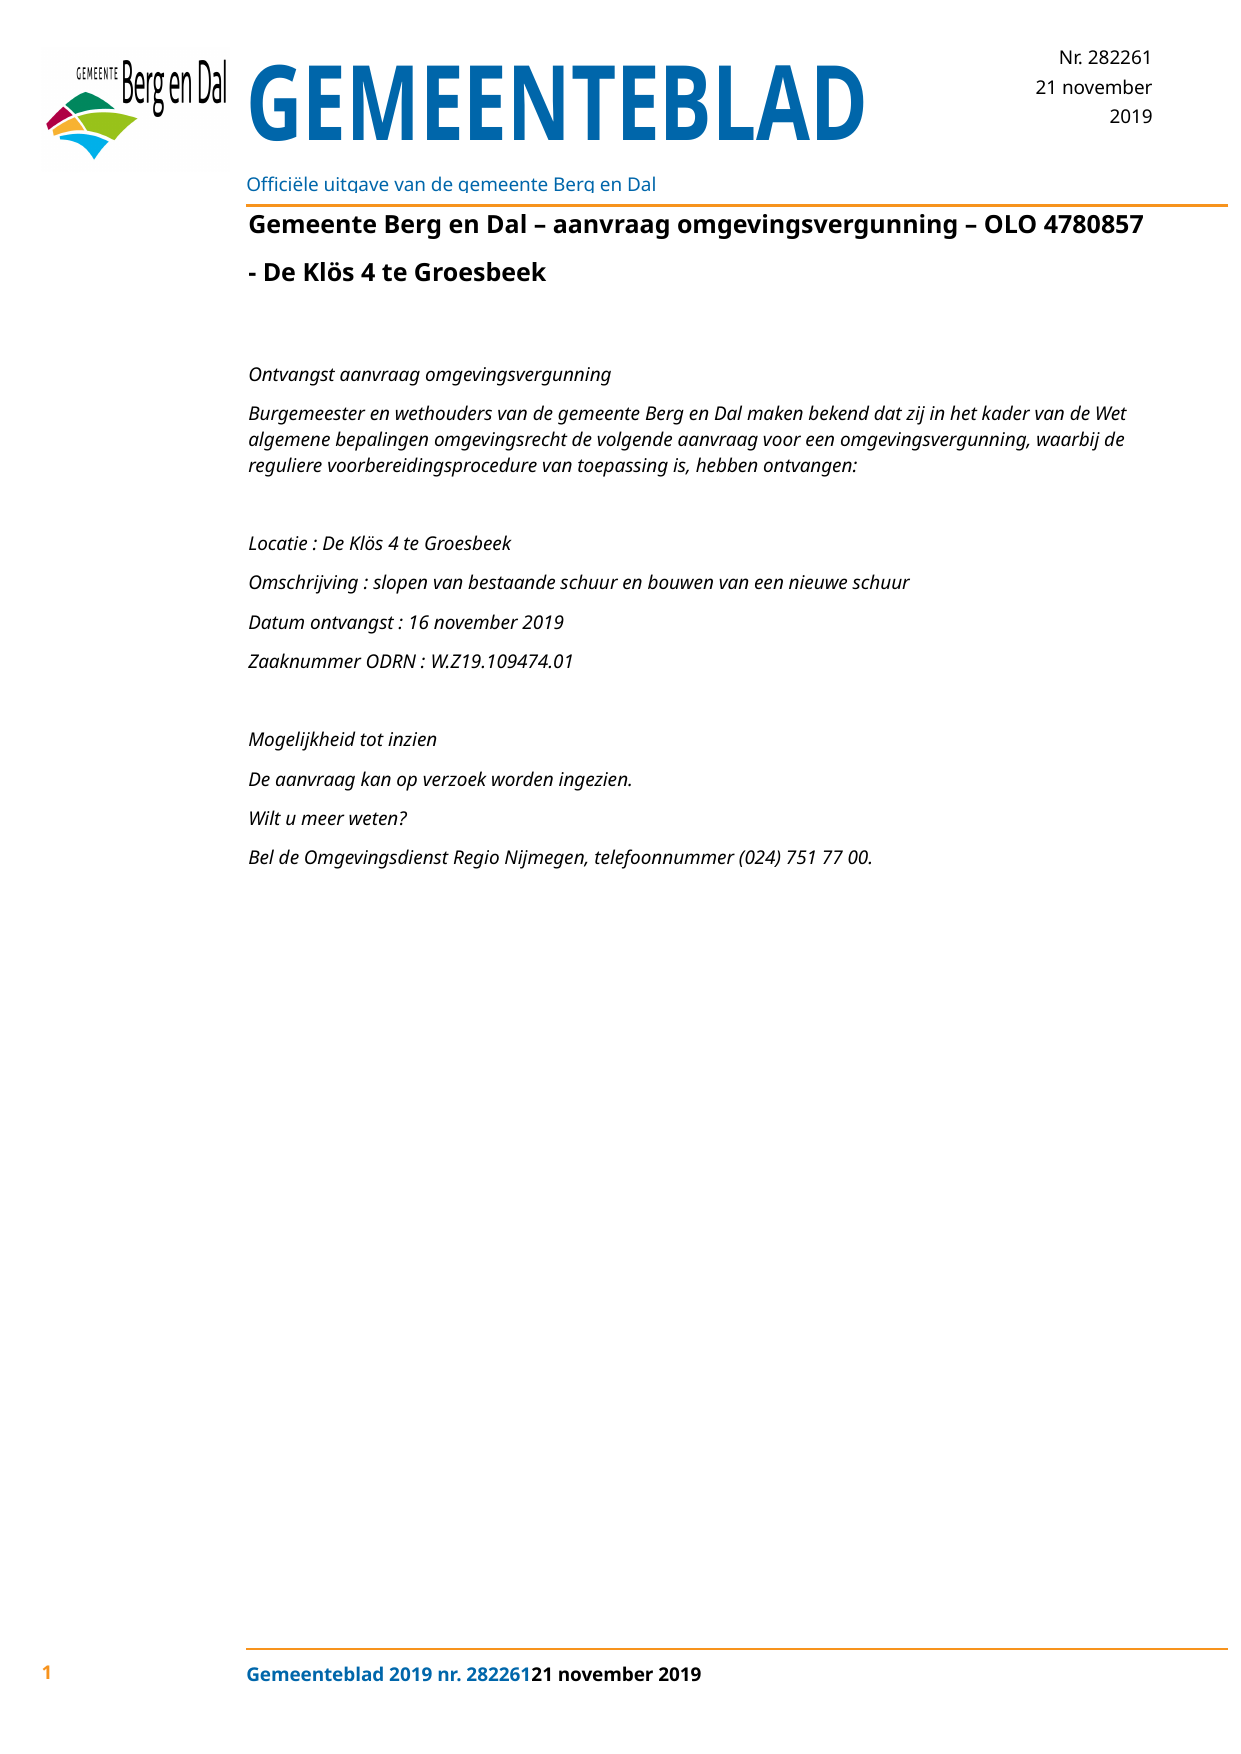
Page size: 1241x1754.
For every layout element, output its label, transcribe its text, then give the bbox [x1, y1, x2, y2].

text Wilt u meer weten? [248, 805, 1152, 831]
text Zaaknummer ODRN : W.Z19.109474.01 [248, 648, 1152, 674]
text Datum ontvangst : 16 november 2019 [248, 609, 1152, 634]
text Ontvangst aanvraag omgevingsvergunning [248, 361, 1152, 387]
text Gemeente Berg en Dal – aanvraag omgevingsvergunning – OLO 4780857 - De Klös 4 te Groesbeek [248, 207, 1152, 288]
text Burgemeester en wethouders van de gemeente Berg en Dal maken bekend dat zij in het kader van de Wet algemene bepalingen omgevingsrecht de volgende aanvraag voor een omgevingsvergunning, waarbij de reguliere voorbereidingsprocedure van toepassing is, hebben ontvangen: [248, 400, 1152, 477]
text Mogelijkheid tot inzien [248, 727, 1152, 752]
text Omschrijving : slopen van bestaande schuur en bouwen van een nieuwe schuur [248, 569, 1152, 595]
picture [41, 47, 231, 172]
text De aanvraag kan op verzoek worden ingezien. [248, 766, 1152, 792]
text Bel de Omgevingsdienst Regio Nijmegen, telefoonnummer (024) 751 77 00. [248, 844, 1152, 870]
text Locatie : De Klös 4 te Groesbeek [248, 530, 1152, 556]
